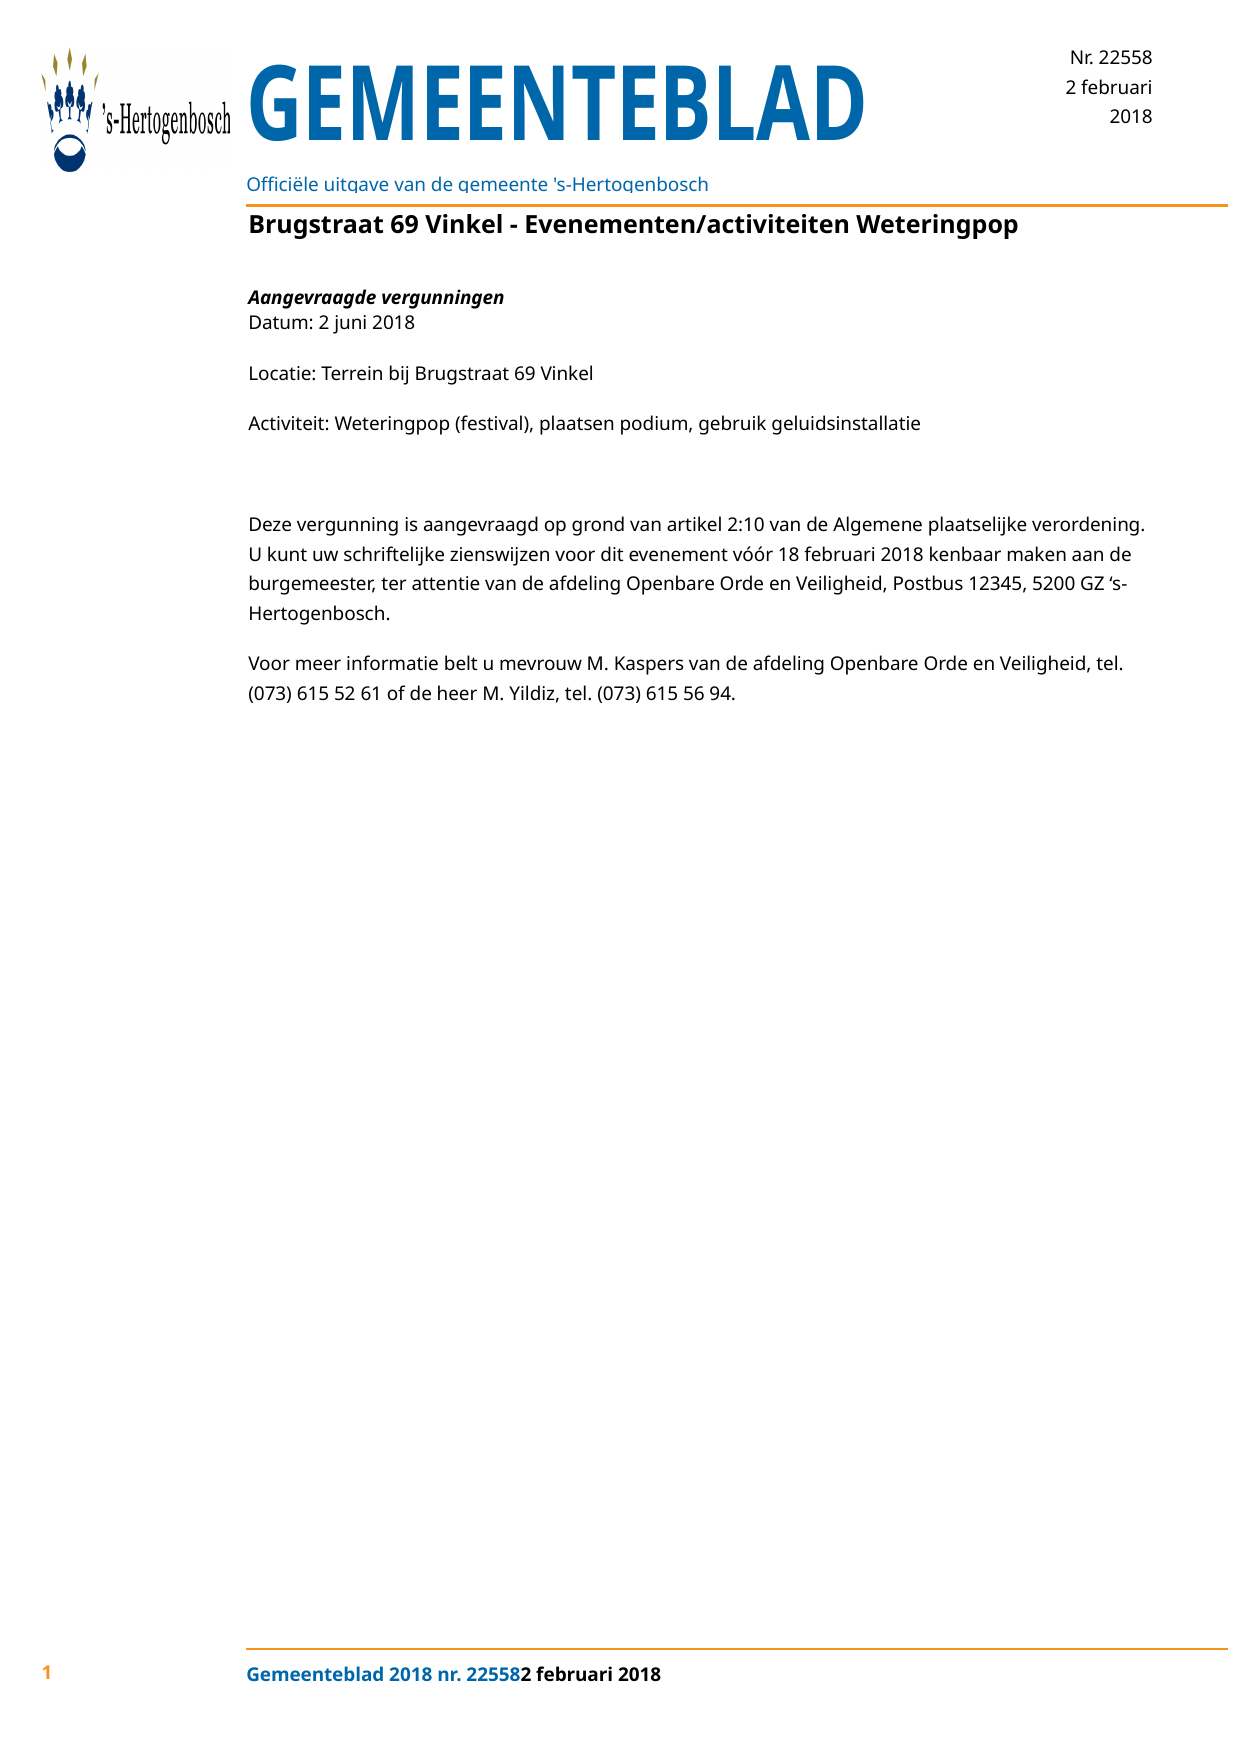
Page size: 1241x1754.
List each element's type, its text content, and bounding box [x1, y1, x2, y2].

text Activiteit: Weteringpop (festival), plaatsen podium, gebruik geluidsinstallatie [248, 410, 1152, 436]
picture [41, 47, 231, 172]
text Deze vergunning is aangevraagd op grond van artikel 2:10 van de Algemene plaatselijke verordening. U kunt uw schriftelijke zienswijzen voor dit evenement vóór 18 februari 2018 kenbaar maken aan de burgemeester, ter attentie van de afdeling Openbare Orde en Veiligheid, Postbus 12345, 5200 GZ ‘s-Hertogenbosch. [248, 511, 1152, 626]
text Datum: 2 juni 2018 [248, 309, 1152, 335]
text Locatie: Terrein bij Brugstraat 69 Vinkel [248, 360, 1152, 386]
text Aangevraagde vergunningen [248, 284, 1152, 309]
text Voor meer informatie belt u mevrouw M. Kaspers van de afdeling Openbare Orde en Veiligheid, tel. (073) 615 52 61 of de heer M. Yildiz, tel. (073) 615 56 94. [248, 650, 1152, 706]
text Brugstraat 69 Vinkel - Evenementen/activiteiten Weteringpop [248, 207, 1152, 241]
